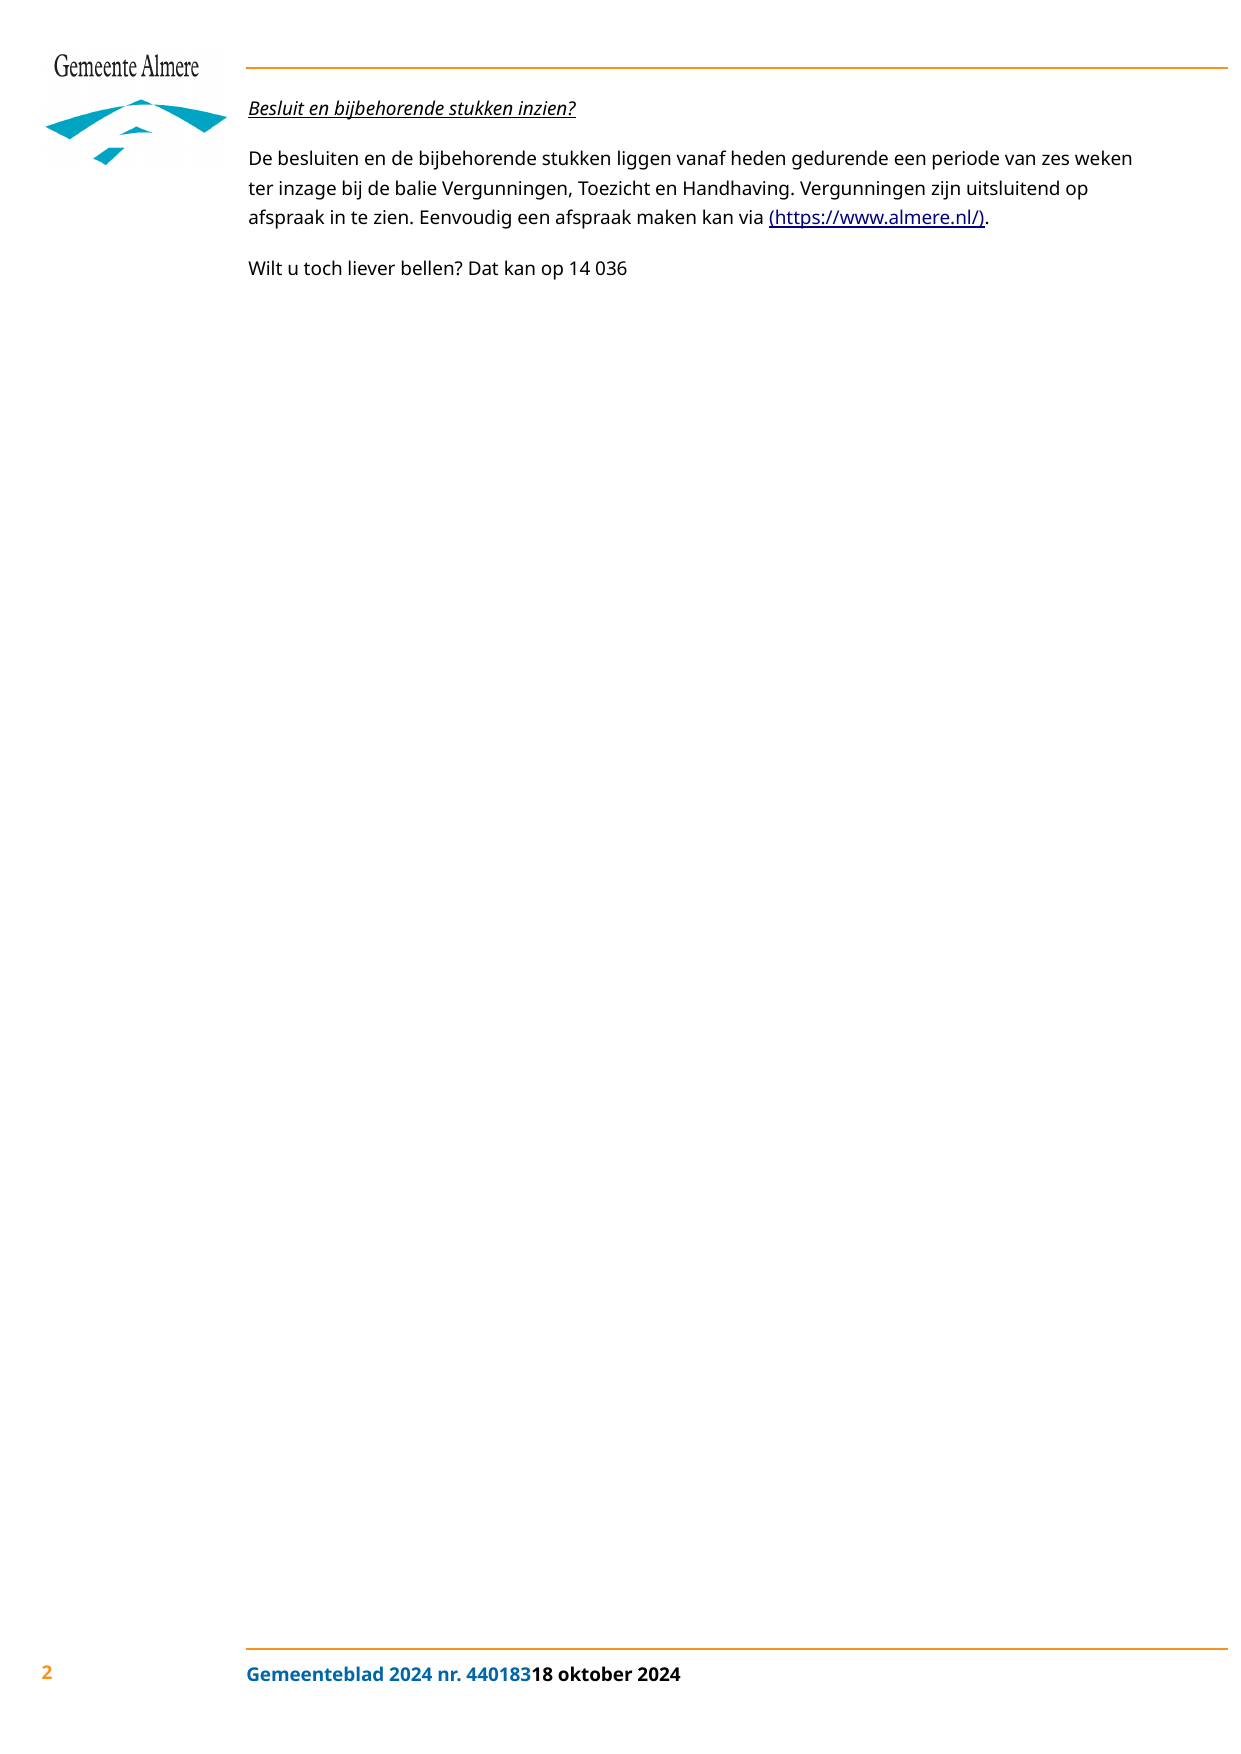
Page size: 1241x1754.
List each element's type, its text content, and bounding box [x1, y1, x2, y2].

picture [41, 47, 231, 172]
text Besluit en bijbehorende stukken inzien? [248, 95, 1152, 121]
text Wilt u toch liever bellen? Dat kan op 14 036 [248, 255, 1152, 281]
text De besluiten en de bijbehorende stukken liggen vanaf heden gedurende een periode van zes weken ter inzage bij de balie Vergunningen, Toezicht en Handhaving. Vergunningen zijn uitsluitend op afspraak in te zien. Eenvoudig een afspraak maken kan via (https://www.almere.nl/). [248, 145, 1152, 230]
